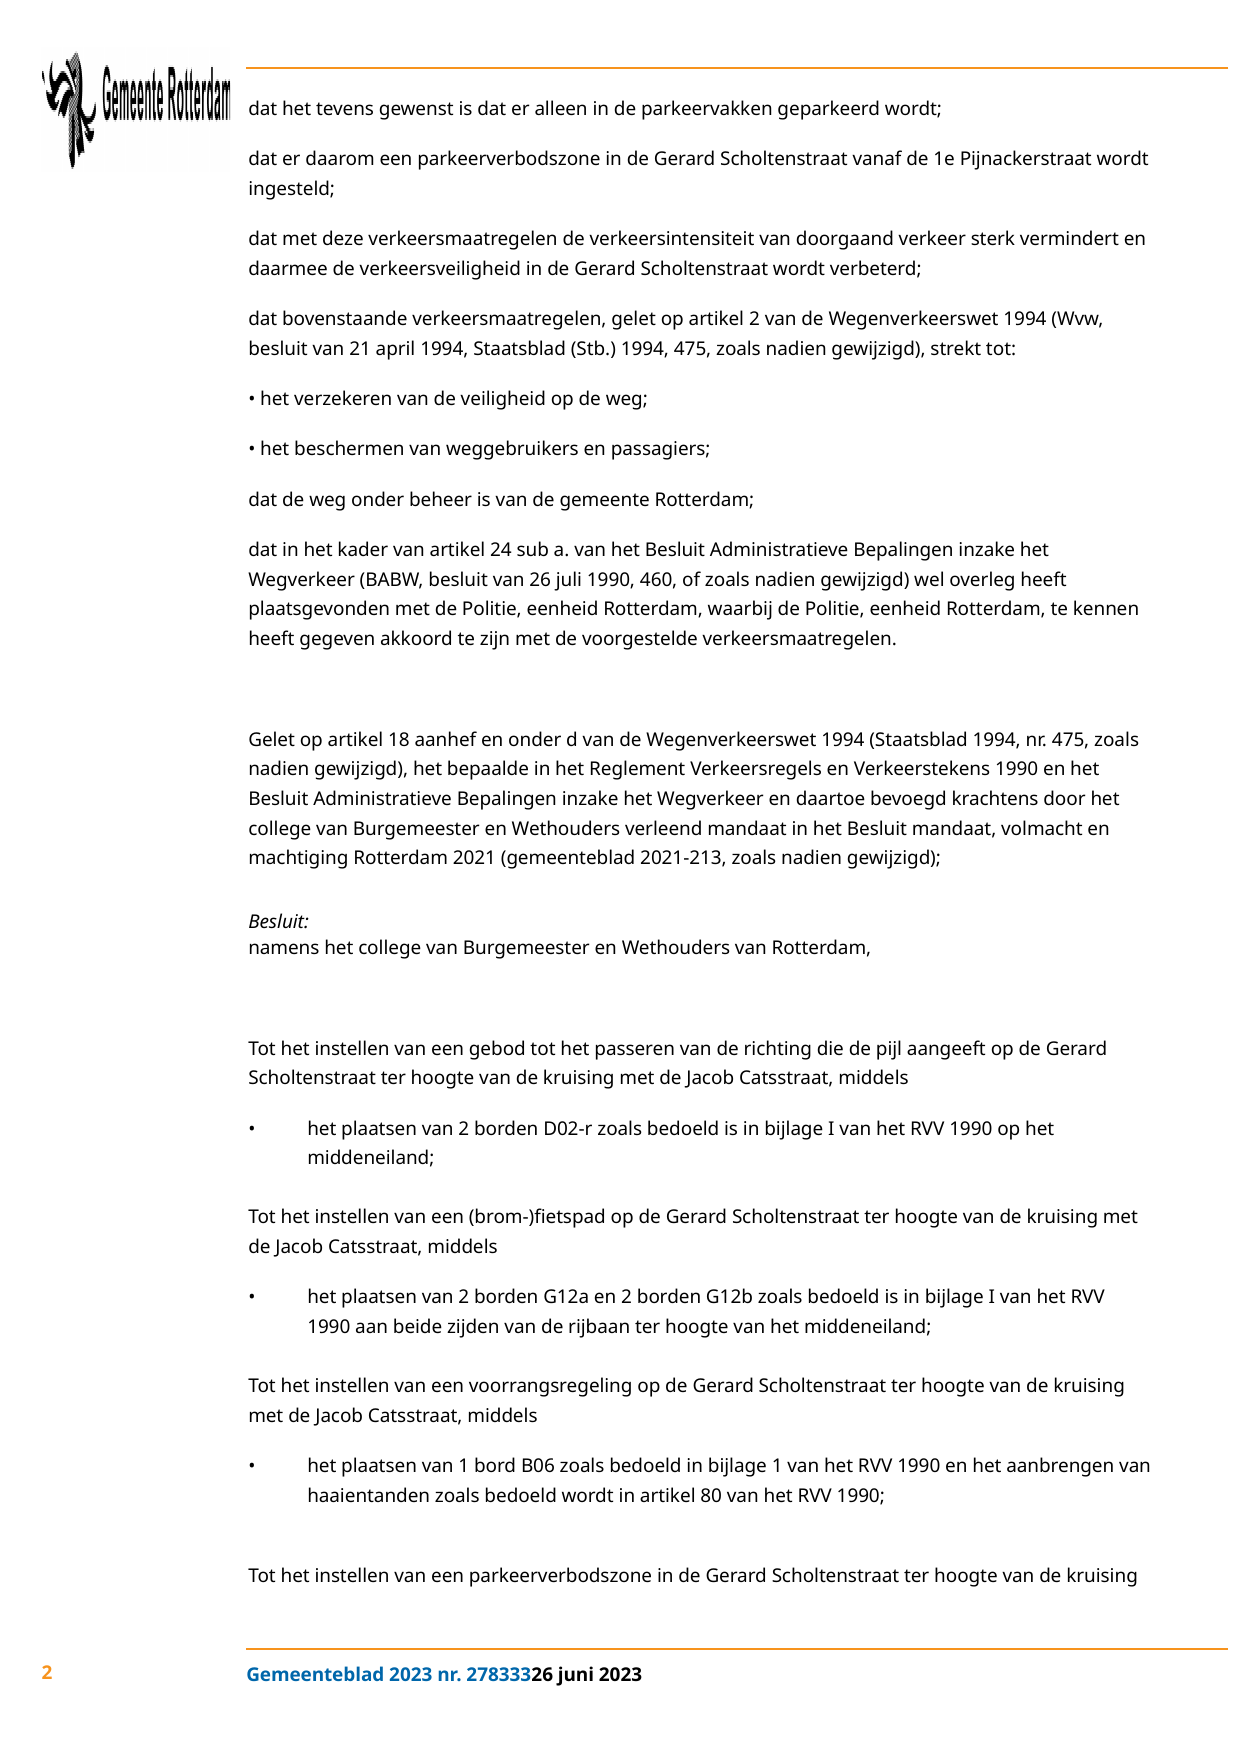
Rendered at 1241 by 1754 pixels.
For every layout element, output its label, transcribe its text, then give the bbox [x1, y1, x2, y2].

text • het verzekeren van de veiligheid op de weg; [248, 385, 1152, 411]
list het plaatsen van 1 bord B06 zoals bedoeld in bijlage 1 van het RVV 1990 en het aanbrengen van haaientanden zoals bedoeld wordt in artikel 80 van het RVV 1990; [248, 1452, 1152, 1508]
text Tot het instellen van een voorrangsregeling op de Gerard Scholtenstraat ter hoogte van de kruising met de Jacob Catsstraat, middels [248, 1372, 1152, 1428]
text Tot het instellen van een parkeerverbodszone in de Gerard Scholtenstraat ter hoogte van de kruising [248, 1562, 1152, 1588]
text dat met deze verkeersmaatregelen de verkeersintensiteit van doorgaand verkeer sterk vermindert en daarmee de verkeersveiligheid in de Gerard Scholtenstraat wordt verbeterd; [248, 225, 1152, 281]
text • het beschermen van weggebruikers en passagiers; [248, 436, 1152, 461]
text Gelet op artikel 18 aanhef en onder d van de Wegenverkeerswet 1994 (Staatsblad 1994, nr. 475, zoals nadien gewijzigd), het bepaalde in het Reglement Verkeersregels en Verkeerstekens 1990 en het Besluit Administratieve Bepalingen inzake het Wegverkeer en daartoe bevoegd krachtens door het college van Burgemeester en Wethouders verleend mandaat in het Besluit mandaat, volmacht en machtiging Rotterdam 2021 (gemeenteblad 2021-213, zoals nadien gewijzigd); [248, 726, 1152, 870]
text Besluit: [248, 908, 1152, 934]
text dat de weg onder beheer is van de gemeente Rotterdam; [248, 486, 1152, 512]
text dat bovenstaande verkeersmaatregelen, gelet op artikel 2 van de Wegenverkeerswet 1994 (Wvw, besluit van 21 april 1994, Staatsblad (Stb.) 1994, 475, zoals nadien gewijzigd), strekt tot: [248, 305, 1152, 361]
text dat het tevens gewenst is dat er alleen in de parkeervakken geparkeerd wordt; [248, 95, 1152, 121]
picture [41, 47, 231, 172]
text dat in het kader van artikel 24 sub a. van het Besluit Administratieve Bepalingen inzake het Wegverkeer (BABW, besluit van 26 juli 1990, 460, of zoals nadien gewijzigd) wel overleg heeft plaatsgevonden met de Politie, eenheid Rotterdam, waarbij de Politie, eenheid Rotterdam, te kennen heeft gegeven akkoord te zijn met de voorgestelde verkeersmaatregelen. [248, 536, 1152, 651]
list het plaatsen van 2 borden G12a en 2 borden G12b zoals bedoeld is in bijlage I van het RVV 1990 aan beide zijden van de rijbaan ter hoogte van het middeneiland; [248, 1284, 1152, 1339]
text namens het college van Burgemeester en Wethouders van Rotterdam, [248, 934, 1152, 960]
text Tot het instellen van een gebod tot het passeren van de richting die de pijl aangeeft op de Gerard Scholtenstraat ter hoogte van de kruising met de Jacob Catsstraat, middels [248, 1035, 1152, 1090]
text dat er daarom een parkeerverbodszone in de Gerard Scholtenstraat vanaf de 1e Pijnackerstraat wordt ingesteld; [248, 145, 1152, 201]
list het plaatsen van 2 borden D02-r zoals bedoeld is in bijlage I van het RVV 1990 op het middeneiland; [248, 1115, 1152, 1170]
text Tot het instellen van een (brom-)fietspad op de Gerard Scholtenstraat ter hoogte van de kruising met de Jacob Catsstraat, middels [248, 1204, 1152, 1259]
